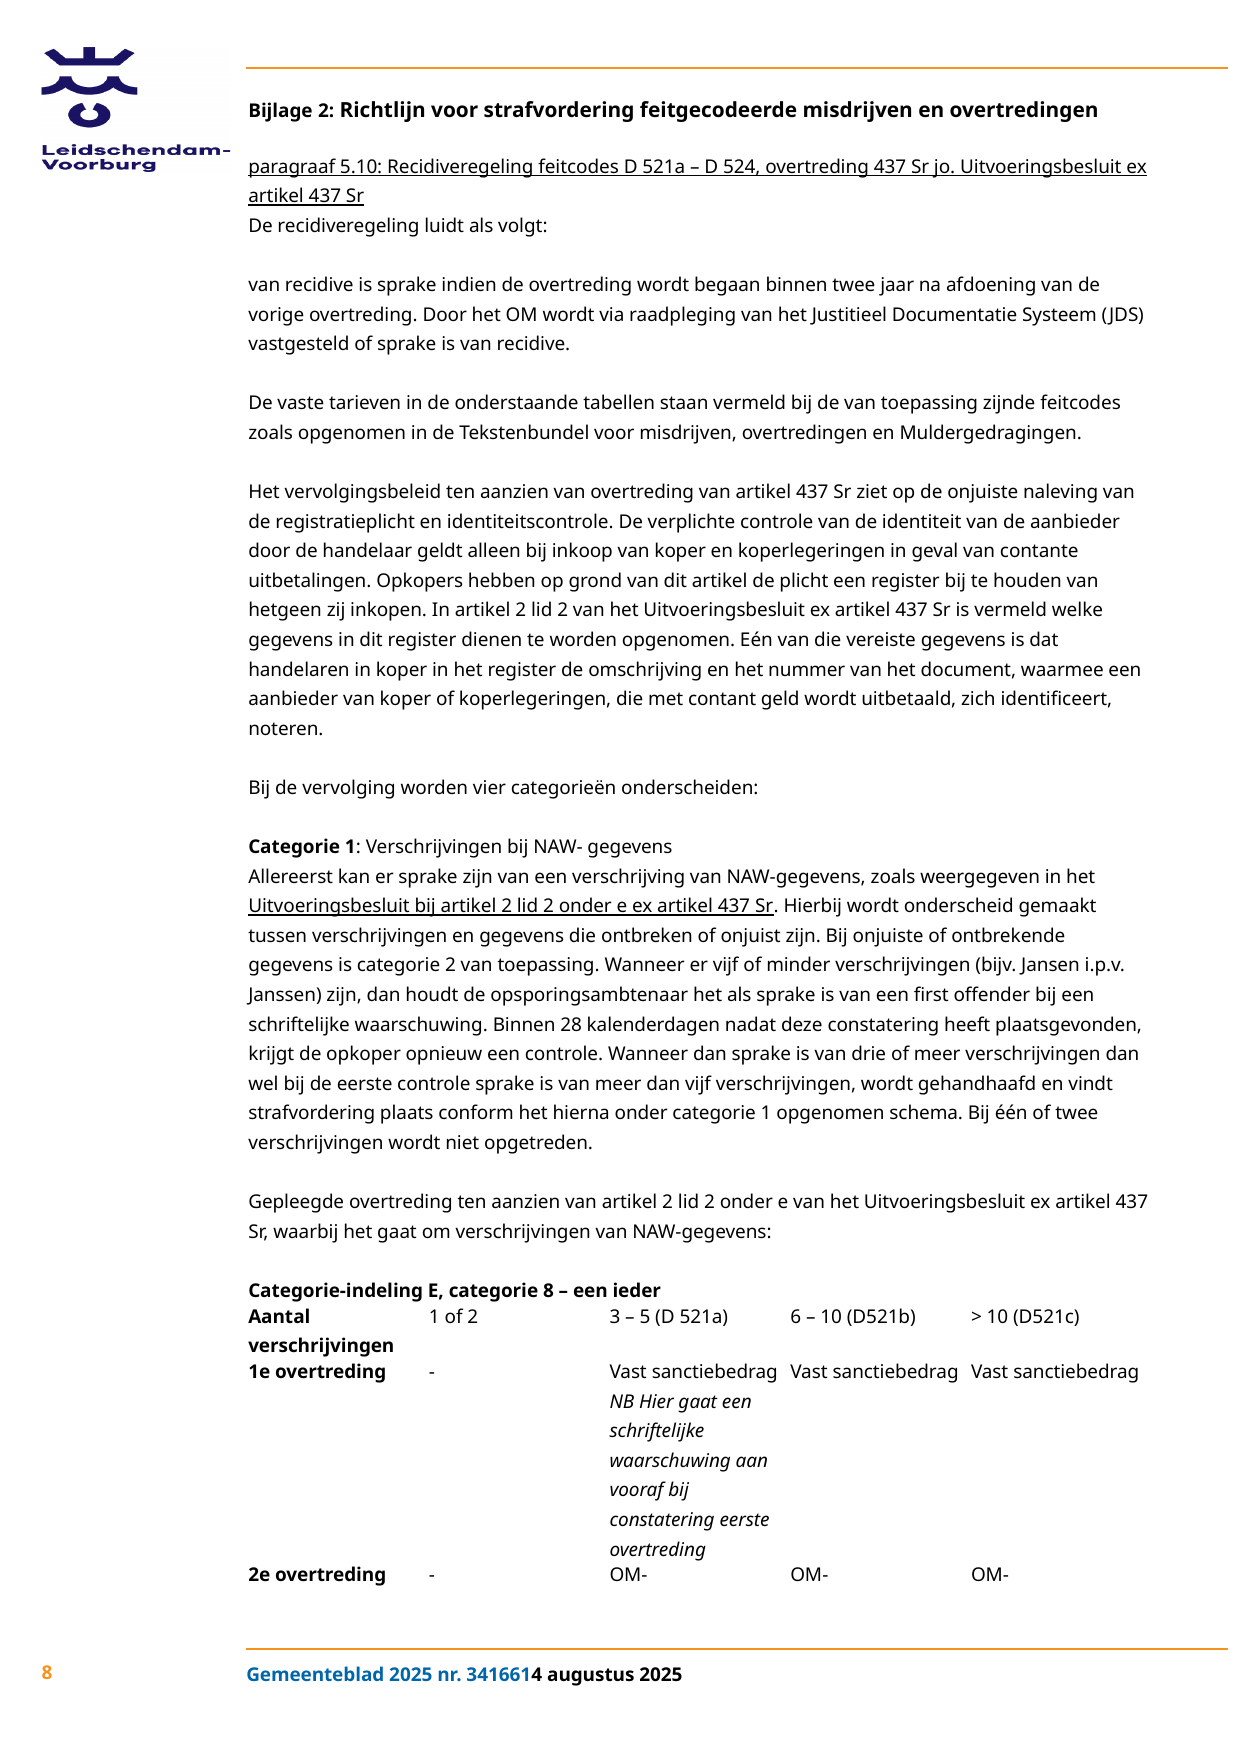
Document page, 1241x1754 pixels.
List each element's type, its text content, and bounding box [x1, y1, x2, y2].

picture [41, 47, 231, 172]
table_cell Vast sanctiebedrag NB Hier gaat een schriftelijke waarschuwing aan vooraf bij constatering eerste overtreding [609, 1358, 790, 1561]
text paragraaf 5.10: Recidiveregeling feitcodes D 521a – D 524, overtreding 437 Sr jo. Uitvoeringsbesluit ex artikel 437 Sr [248, 153, 1152, 208]
text van recidive is sprake indien de overtreding wordt begaan binnen twee jaar na afdoening van de vorige overtreding. Door het OM wordt via raadpleging van het Justitieel Documentatie Systeem (JDS) vastgesteld of sprake is van recidive. [248, 271, 1152, 356]
text Gepleegde overtreding ten aanzien van artikel 2 lid 2 onder e van het Uitvoeringsbesluit ex artikel 437 Sr, waarbij het gaat om verschrijvingen van NAW-gegevens: [248, 1188, 1152, 1244]
table_cell Vast sanctiebedrag [790, 1358, 971, 1561]
table_cell OM- [609, 1561, 790, 1587]
text De vaste tarieven in de onderstaande tabellen staan vermeld bij de van toepassing zijnde feitcodes zoals opgenomen in de Tekstenbundel voor misdrijven, overtredingen en Muldergedragingen. [248, 389, 1152, 445]
text De recidiveregeling luidt als volgt: [248, 212, 1152, 238]
table_cell 6 – 10 (D521b) [790, 1303, 971, 1358]
table_cell Vast sanctiebedrag [971, 1358, 1152, 1561]
table_header Categorie-indeling E, categorie 8 – een ieder [248, 1277, 1152, 1303]
table_cell - [429, 1561, 609, 1587]
table_cell OM- [971, 1561, 1152, 1587]
table_cell - [429, 1358, 609, 1561]
text Bijlage 2: Richtlijn voor strafvordering feitgecodeerde misdrijven en overtredingen [248, 95, 1152, 123]
text Categorie 1: Verschrijvingen bij NAW- gegevens [248, 833, 1152, 859]
table_cell OM- [790, 1561, 971, 1587]
table_cell 3 – 5 (D 521a) [609, 1303, 790, 1358]
text Bij de vervolging worden vier categorieën onderscheiden: [248, 774, 1152, 800]
text Het vervolgingsbeleid ten aanzien van overtreding van artikel 437 Sr ziet op de onjuiste naleving van de registratieplicht en identiteitscontrole. De verplichte controle van de identiteit van de aanbieder door de handelaar geldt alleen bij inkoop van koper en koperlegeringen in geval van contante uitbetalingen. Opkopers hebben op grond van dit artikel de plicht een register bij te houden van hetgeen zij inkopen. In artikel 2 lid 2 van het Uitvoeringsbesluit ex artikel 437 Sr is vermeld welke gegevens in dit register dienen te worden opgenomen. Eén van die vereiste gegevens is dat handelaren in koper in het register de omschrijving en het nummer van het document, waarmee een aanbieder van koper of koperlegeringen, die met contant geld wordt uitbetaald, zich identificeert, noteren. [248, 478, 1152, 741]
table_cell 1 of 2 [429, 1303, 609, 1358]
table_cell 2e overtreding [248, 1561, 429, 1587]
table_cell 1e overtreding [248, 1358, 429, 1561]
text Allereerst kan er sprake zijn van een verschrijving van NAW-gegevens, zoals weergegeven in het Uitvoeringsbesluit bij artikel 2 lid 2 onder e ex artikel 437 Sr. Hierbij wordt onderscheid gemaakt tussen verschrijvingen en gegevens die ontbreken of onjuist zijn. Bij onjuiste of ontbrekende gegevens is categorie 2 van toepassing. Wanneer er vijf of minder verschrijvingen (bijv. Jansen i.p.v. Janssen) zijn, dan houdt de opsporingsambtenaar het als sprake is van een first offender bij een schriftelijke waarschuwing. Binnen 28 kalenderdagen nadat deze constatering heeft plaatsgevonden, krijgt de opkoper opnieuw een controle. Wanneer dan sprake is van drie of meer verschrijvingen dan wel bij de eerste controle sprake is van meer dan vijf verschrijvingen, wordt gehandhaafd en vindt strafvordering plaats conform het hierna onder categorie 1 opgenomen schema. Bij één of twee verschrijvingen wordt niet opgetreden. [248, 863, 1152, 1155]
table_cell Aantal verschrijvingen [248, 1303, 429, 1358]
table_cell > 10 (D521c) [971, 1303, 1152, 1358]
